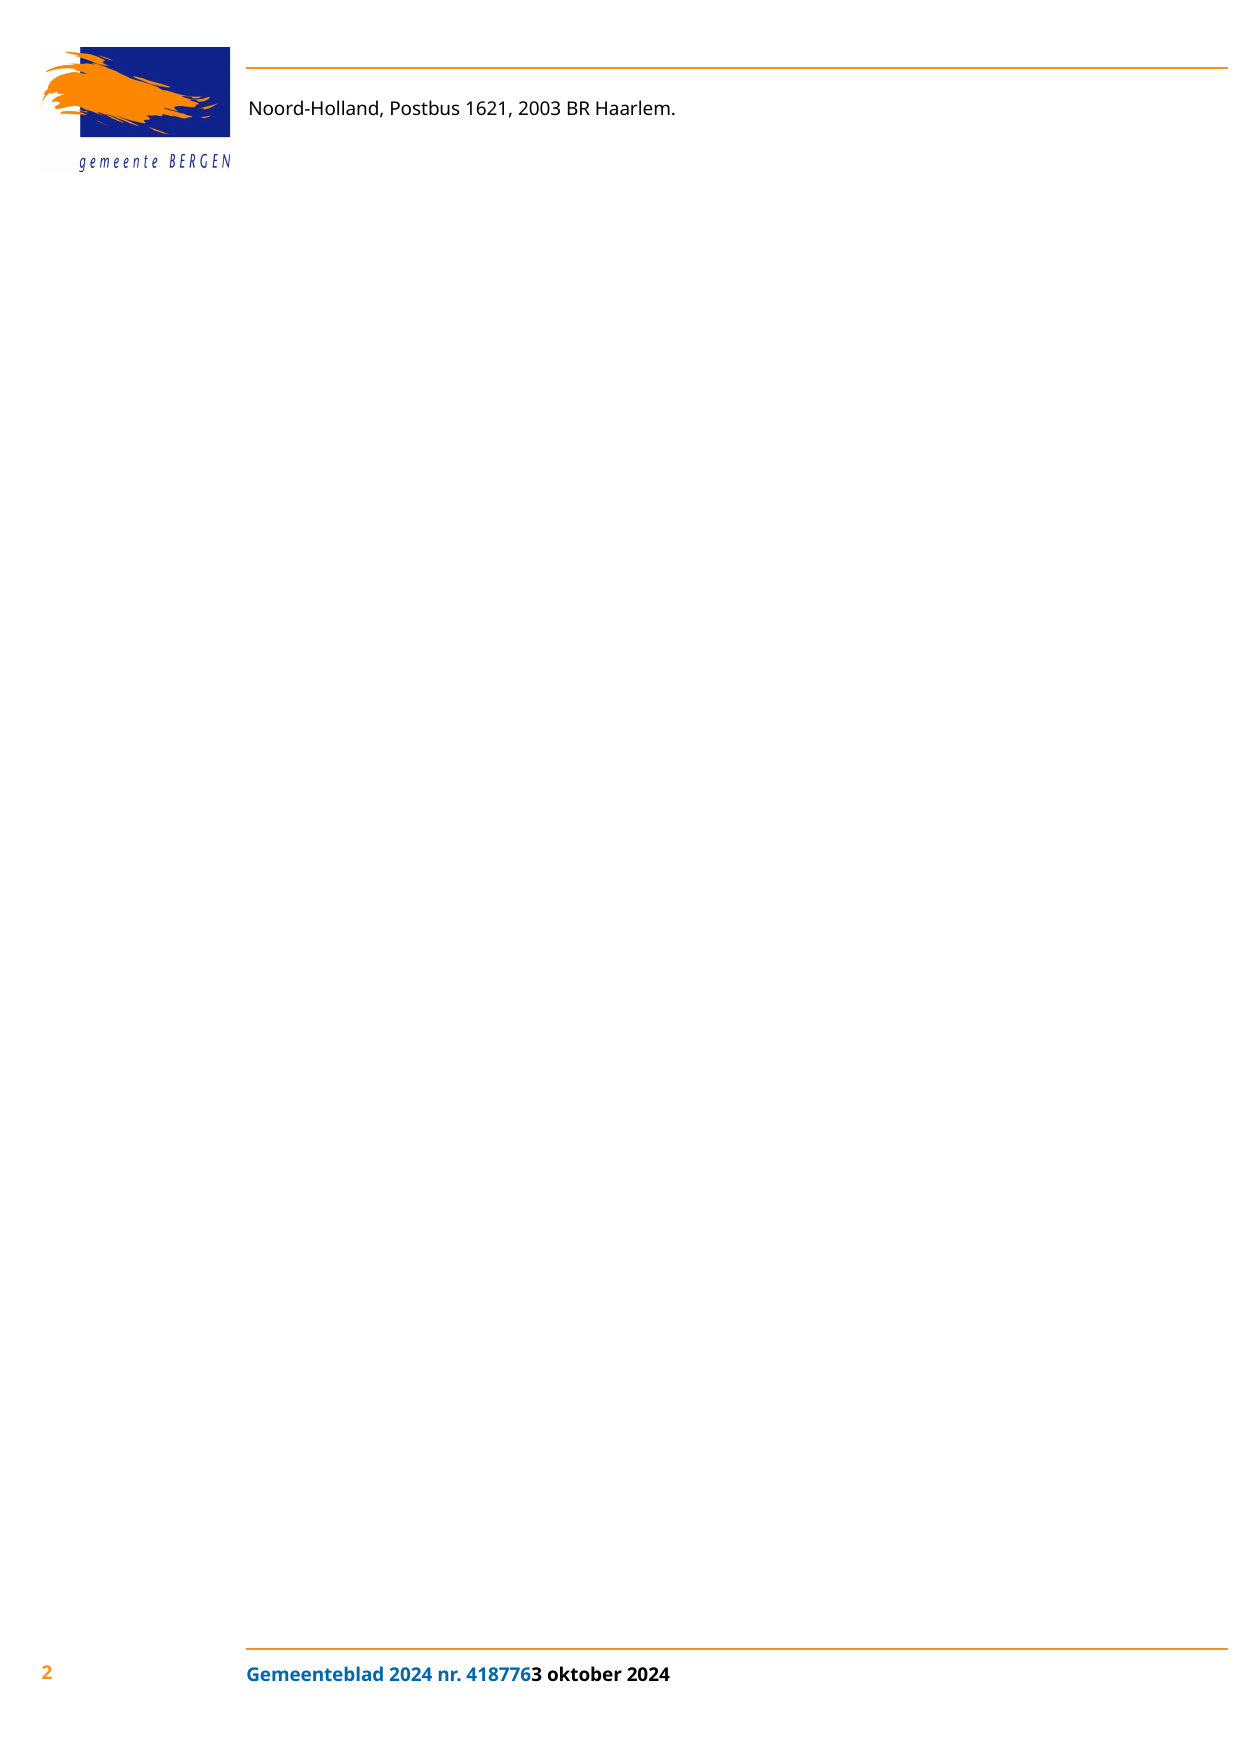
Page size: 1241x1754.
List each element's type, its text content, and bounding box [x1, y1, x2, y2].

picture [41, 47, 231, 172]
text Noord-Holland, Postbus 1621, 2003 BR Haarlem. [248, 95, 1152, 121]
